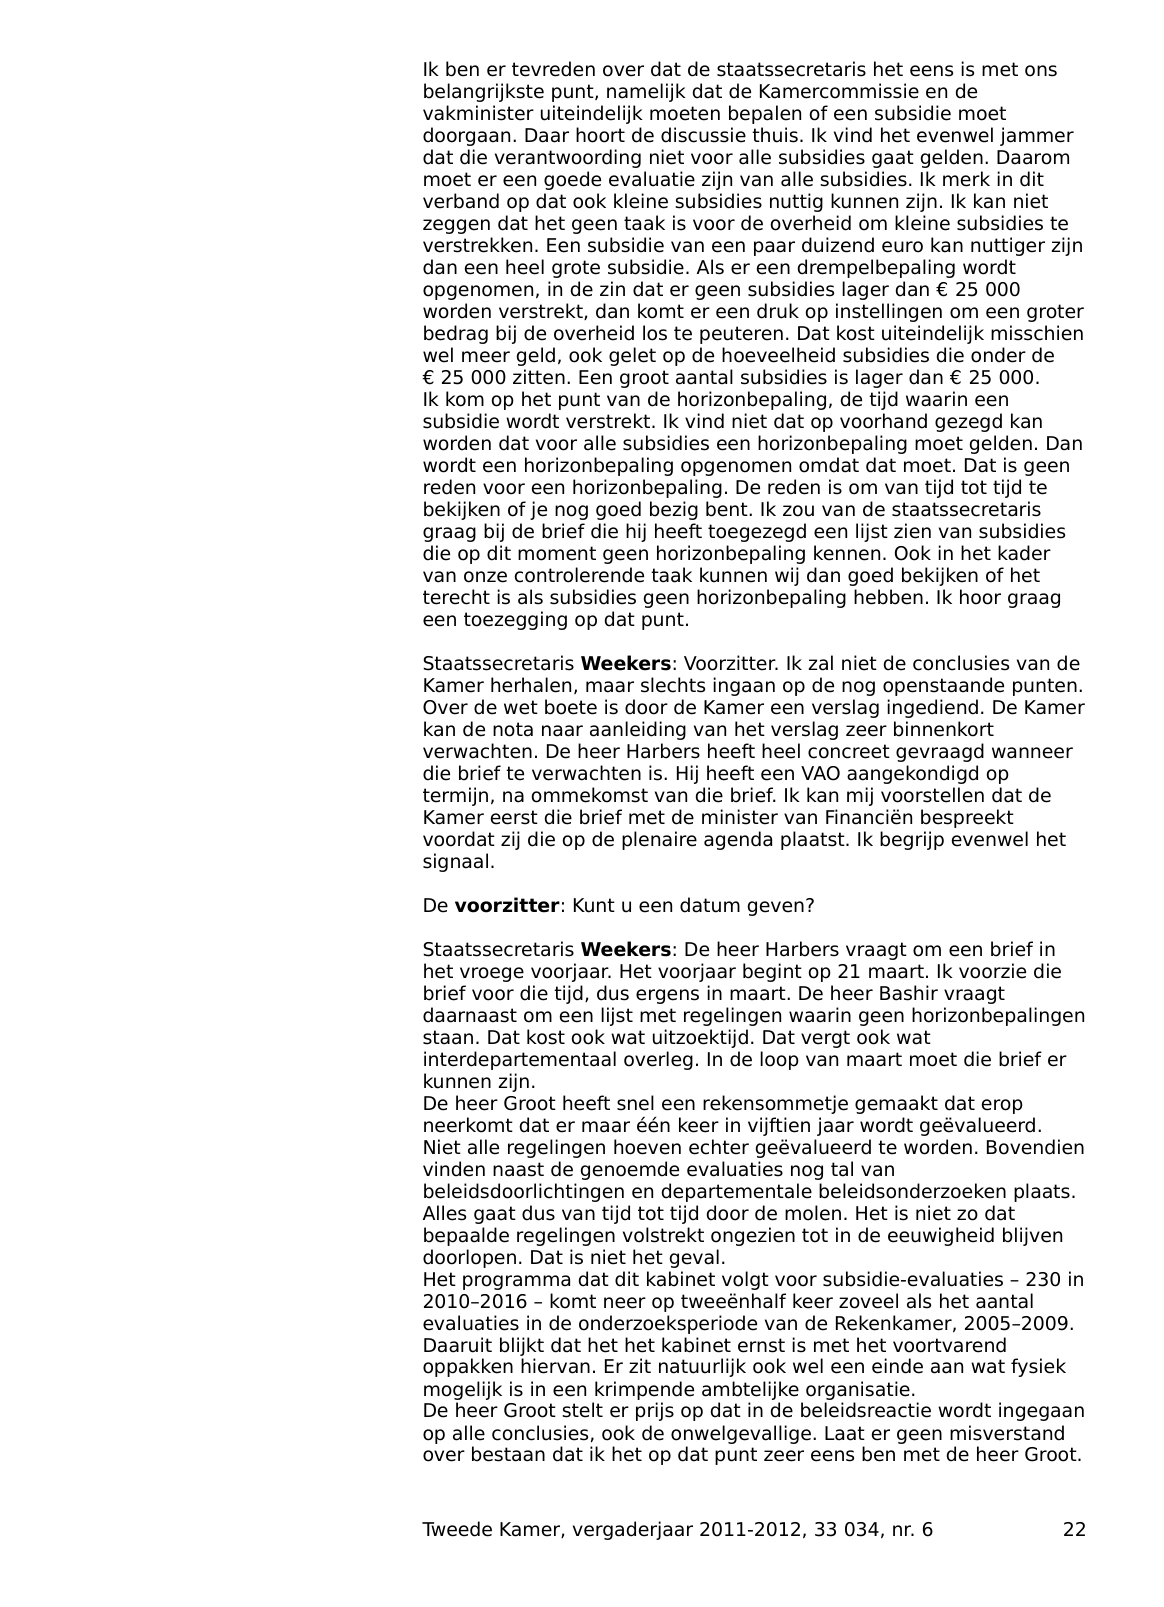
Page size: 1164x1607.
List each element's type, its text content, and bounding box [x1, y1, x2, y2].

text De heer Groot heeft snel een rekensommetje gemaakt dat erop neerkomt dat er maar één keer in vijftien jaar wordt geëvalueerd. Niet alle regelingen hoeven echter geëvalueerd te worden. Bovendien vinden naast de genoemde evaluaties nog tal van beleidsdoorlichtingen en departementale beleidsonderzoeken plaats. Alles gaat dus van tijd tot tijd door de molen. Het is niet zo dat bepaalde regelingen volstrekt ongezien tot in de eeuwigheid blijven doorlopen. Dat is niet het geval. [422, 1093, 1087, 1268]
text De heer Groot stelt er prijs op dat in de beleidsreactie wordt ingegaan op alle conclusies, ook de onwelgevallige. Laat er geen misverstand over bestaan dat ik het op dat punt zeer eens ben met de heer Groot. [422, 1400, 1087, 1466]
text Het programma dat dit kabinet volgt voor subsidie-evaluaties – 230 in 2010–2016 – komt neer op tweeënhalf keer zoveel als het aantal evaluaties in de onderzoeksperiode van de Rekenkamer, 2005–2009. Daaruit blijkt dat het het kabinet ernst is met het voortvarend oppakken hiervan. Er zit natuurlijk ook wel een einde aan wat fysiek mogelijk is in een krimpende ambtelijke organisatie. [422, 1268, 1087, 1400]
text Ik kom op het punt van de horizonbepaling, de tijd waarin een subsidie wordt verstrekt. Ik vind niet dat op voorhand gezegd kan worden dat voor alle subsidies een horizonbepaling moet gelden. Dan wordt een horizonbepaling opgenomen omdat dat moet. Dat is geen reden voor een horizonbepaling. De reden is om van tijd tot tijd te bekijken of je nog goed bezig bent. Ik zou van de staatssecretaris graag bij de brief die hij heeft toegezegd een lijst zien van subsidies die op dit moment geen horizonbepaling kennen. Ook in het kader van onze controlerende taak kunnen wij dan goed bekijken of het terecht is als subsidies geen horizonbepaling hebben. Ik hoor graag een toezegging op dat punt. [422, 389, 1087, 631]
text Staatssecretaris Weekers: De heer Harbers vraagt om een brief in het vroege voorjaar. Het voorjaar begint op 21 maart. Ik voorzie die brief voor die tijd, dus ergens in maart. De heer Bashir vraagt daarnaast om een lijst met regelingen waarin geen horizonbepalingen staan. Dat kost ook wat uitzoektijd. Dat vergt ook wat interdepartementaal overleg. In de loop van maart moet die brief er kunnen zijn. [422, 939, 1087, 1093]
text Staatssecretaris Weekers: Voorzitter. Ik zal niet de conclusies van de Kamer herhalen, maar slechts ingaan op de nog openstaande punten. Over de wet boete is door de Kamer een verslag ingediend. De Kamer kan de nota naar aanleiding van het verslag zeer binnenkort verwachten. De heer Harbers heeft heel concreet gevraagd wanneer die brief te verwachten is. Hij heeft een VAO aangekondigd op termijn, na ommekomst van die brief. Ik kan mij voorstellen dat de Kamer eerst die brief met de minister van Financiën bespreekt voordat zij die op de plenaire agenda plaatst. Ik begrijp evenwel het signaal. [422, 653, 1087, 872]
text De voorzitter: Kunt u een datum geven? [422, 895, 1087, 917]
text Ik ben er tevreden over dat de staatssecretaris het eens is met ons belangrijkste punt, namelijk dat de Kamercommissie en de vakminister uiteindelijk moeten bepalen of een subsidie moet doorgaan. Daar hoort de discussie thuis. Ik vind het evenwel jammer dat die verantwoording niet voor alle subsidies gaat gelden. Daarom moet er een goede evaluatie zijn van alle subsidies. Ik merk in dit verband op dat ook kleine subsidies nuttig kunnen zijn. Ik kan niet zeggen dat het geen taak is voor de overheid om kleine subsidies te verstrekken. Een subsidie van een paar duizend euro kan nuttiger zijn dan een heel grote subsidie. Als er een drempelbepaling wordt opgenomen, in de zin dat er geen subsidies lager dan € 25 000 worden verstrekt, dan komt er een druk op instellingen om een groter bedrag bij de overheid los te peuteren. Dat kost uiteindelijk misschien wel meer geld, ook gelet op de hoeveelheid subsidies die onder de € 25 000 zitten. Een groot aantal subsidies is lager dan € 25 000. [422, 59, 1087, 389]
